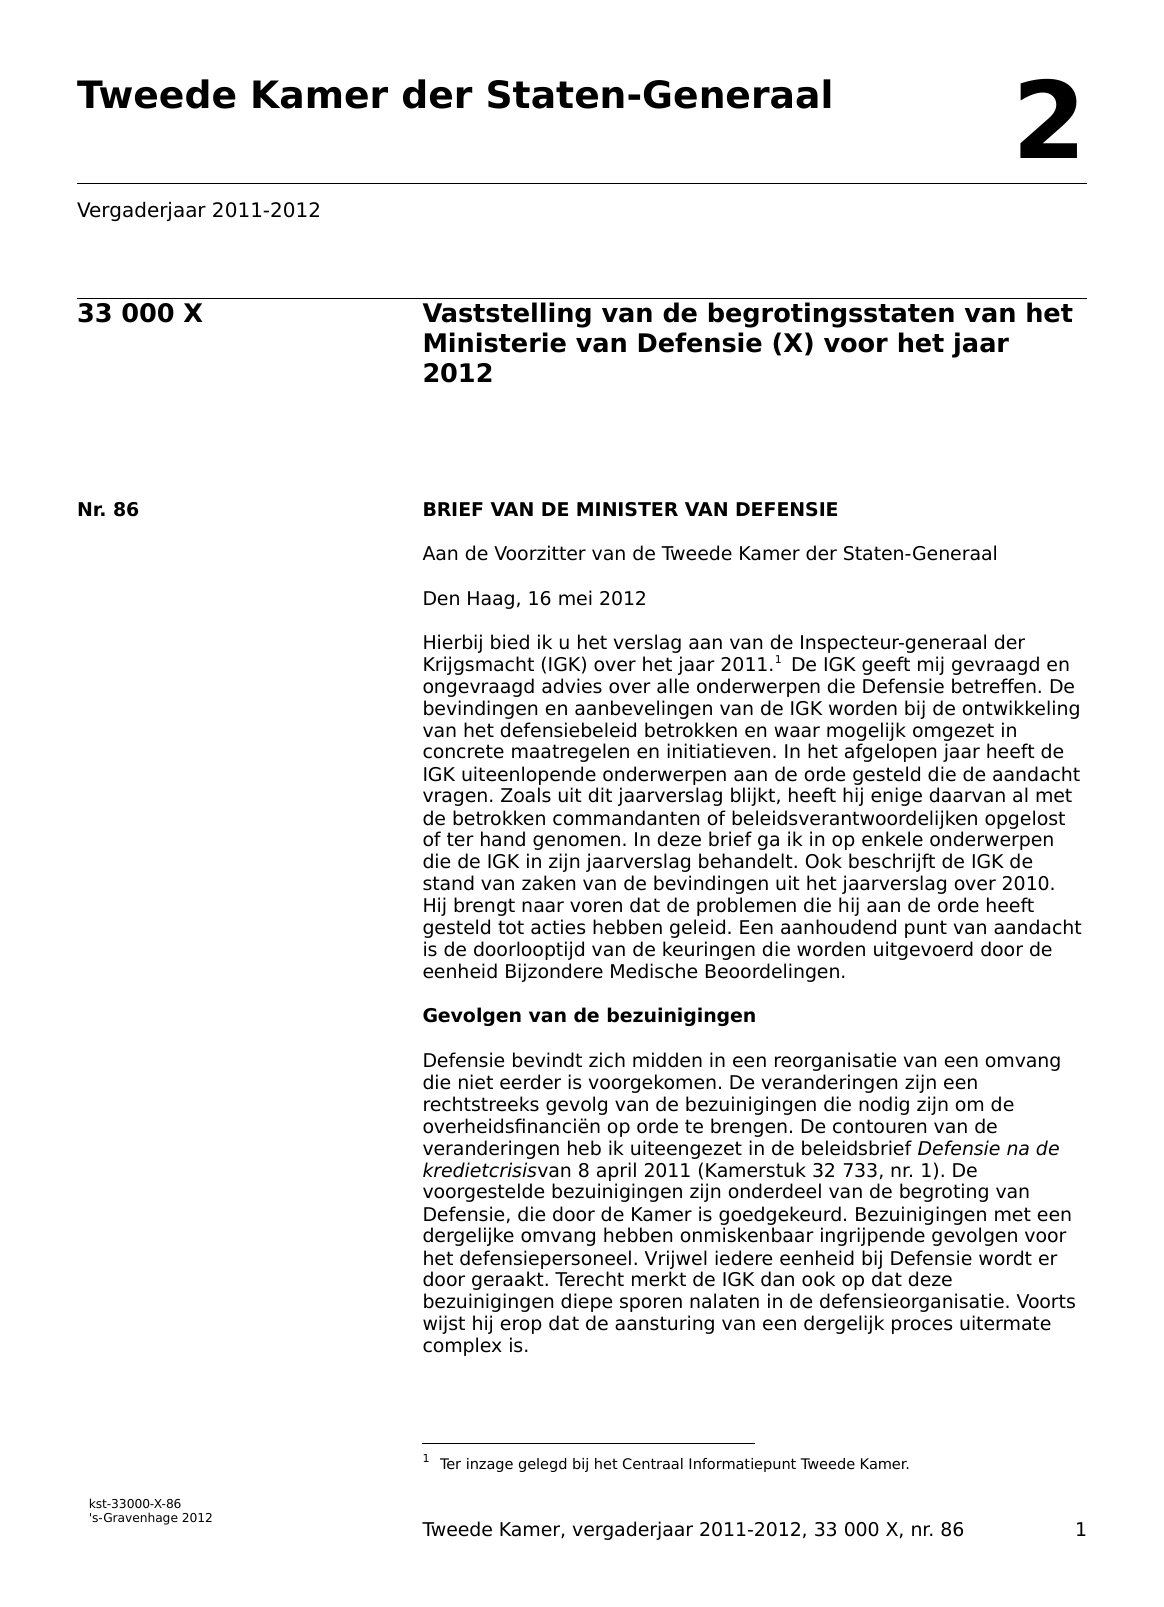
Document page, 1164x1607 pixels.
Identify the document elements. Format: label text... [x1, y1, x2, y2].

subtitle Gevolgen van de bezuinigingen [422, 1005, 1087, 1027]
text Hierbij bied ik u het verslag aan van de Inspecteur-generaal der Krijgsmacht (IGK) over het jaar 2011. De IGK geeft mij gevraagd en ongevraagd advies over alle onderwerpen die Defensie betreffen. De bevindingen en aanbevelingen van de IGK worden bij de ontwikkeling van het defensiebeleid betrokken en waar mogelijk omgezet in concrete maatregelen en initiatieven. In het afgelopen jaar heeft de IGK uiteenlopende onderwerpen aan de orde gesteld die de aandacht vragen. Zoals uit dit jaarverslag blijkt, heeft hij enige daarvan al met de betrokken commandanten of beleidsverantwoordelijken opgelost of ter hand genomen. In deze brief ga ik in op enkele onderwerpen die de IGK in zijn jaarverslag behandelt. Ook beschrijft de IGK de stand van zaken van de bevindingen uit het jaarverslag over 2010. Hij brengt naar voren dat de problemen die hij aan de orde heeft gesteld tot acties hebben geleid. Een aanhoudend punt van aandacht is de doorlooptijd van de keuringen die worden uitgevoerd door de eenheid Bijzondere Medische Beoordelingen. [422, 632, 1087, 983]
subtitle 33 000 X Vaststelling van de begrotingsstaten van het Ministerie van Defensie (X) voor het jaar 2012 [77, 299, 1087, 388]
text kst-33000-X-86 [88, 1497, 323, 1511]
text Den Haag, 16 mei 2012 [422, 587, 1087, 609]
table_header Tweede Kamer der Staten-Generaal [77, 59, 886, 183]
text 's-Gravenhage 2012 [88, 1511, 323, 1525]
table_cell Vergaderjaar 2011-2012 [77, 184, 1087, 298]
text Defensie bevindt zich midden in een reorganisatie van een omvang die niet eerder is voorgekomen. De veranderingen zijn een rechtstreeks gevolg van de bezuinigingen die nodig zijn om de overheidsfinanciën op orde te brengen. De contouren van de veranderingen heb ik uiteengezet in de beleidsbrief Defensie na de kredietcrisisvan 8 april 2011 (Kamerstuk 32 733, nr. 1). De voorgestelde bezuinigingen zijn onderdeel van de begroting van Defensie, die door de Kamer is goedgekeurd. Bezuinigingen met een dergelijke omvang hebben onmiskenbaar ingrijpende gevolgen voor het defensiepersoneel. Vrijwel iedere eenheid bij Defensie wordt er door geraakt. Terecht merkt de IGK dan ook op dat deze bezuinigingen diepe sporen nalaten in de defensieorganisatie. Voorts wijst hij erop dat de aansturing van een dergelijk proces uitermate complex is. [422, 1049, 1087, 1357]
text Aan de Voorzitter van de Tweede Kamer der Staten-Generaal [422, 543, 1087, 565]
text Ter inzage gelegd bij het Centraal Informatiepunt Tweede Kamer. [422, 1452, 1087, 1474]
table_header 2 [886, 59, 1087, 183]
subtitle Nr. 86 BRIEF VAN DE MINISTER VAN DEFENSIE [77, 499, 1087, 521]
